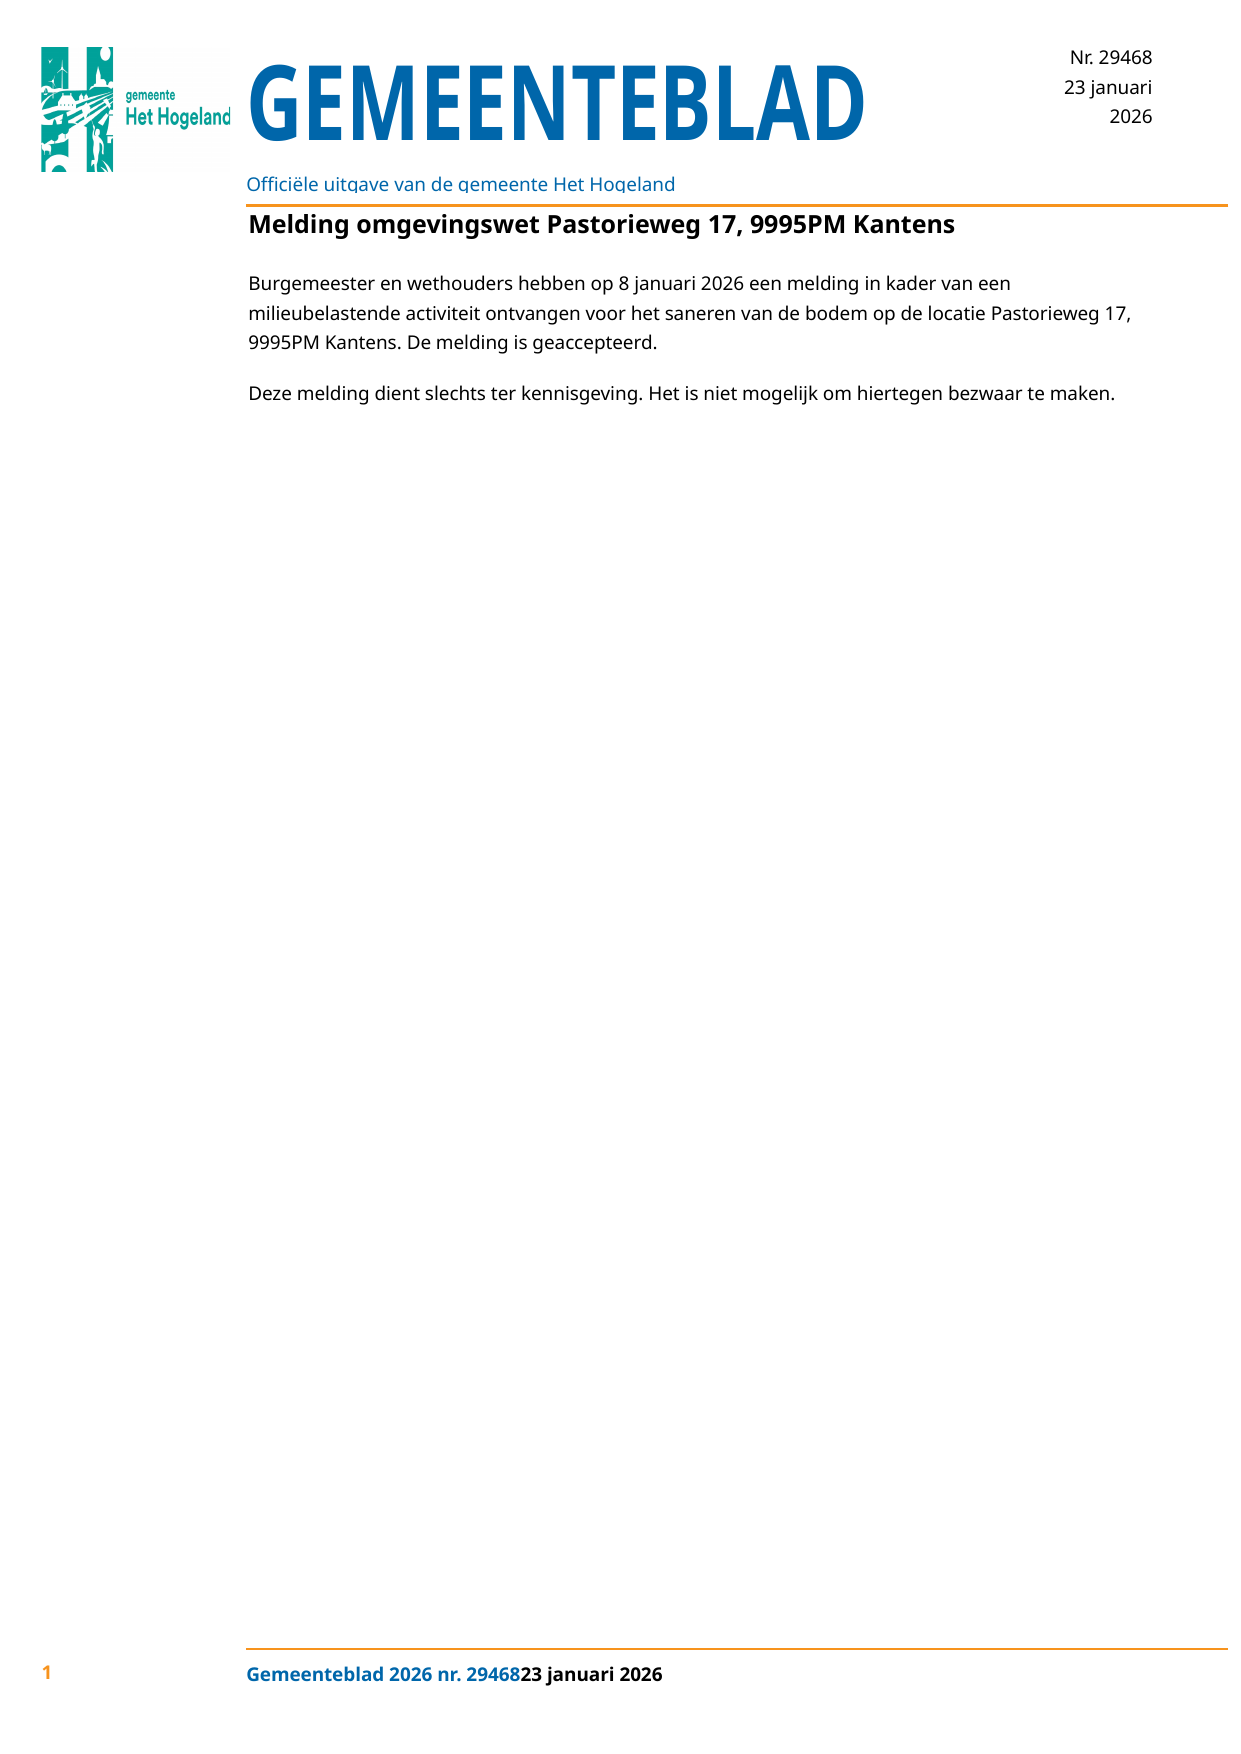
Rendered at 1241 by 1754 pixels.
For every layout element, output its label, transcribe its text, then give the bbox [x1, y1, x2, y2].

text Melding omgevingswet Pastorieweg 17, 9995PM Kantens [248, 207, 1152, 241]
text Deze melding dient slechts ter kennisgeving. Het is niet mogelijk om hiertegen bezwaar te maken. [248, 380, 1152, 406]
picture [41, 47, 231, 172]
text Burgemeester en wethouders hebben op 8 januari 2026 een melding in kader van een milieubelastende activiteit ontvangen voor het saneren van de bodem op de locatie Pastorieweg 17, 9995PM Kantens. De melding is geaccepteerd. [248, 270, 1152, 355]
